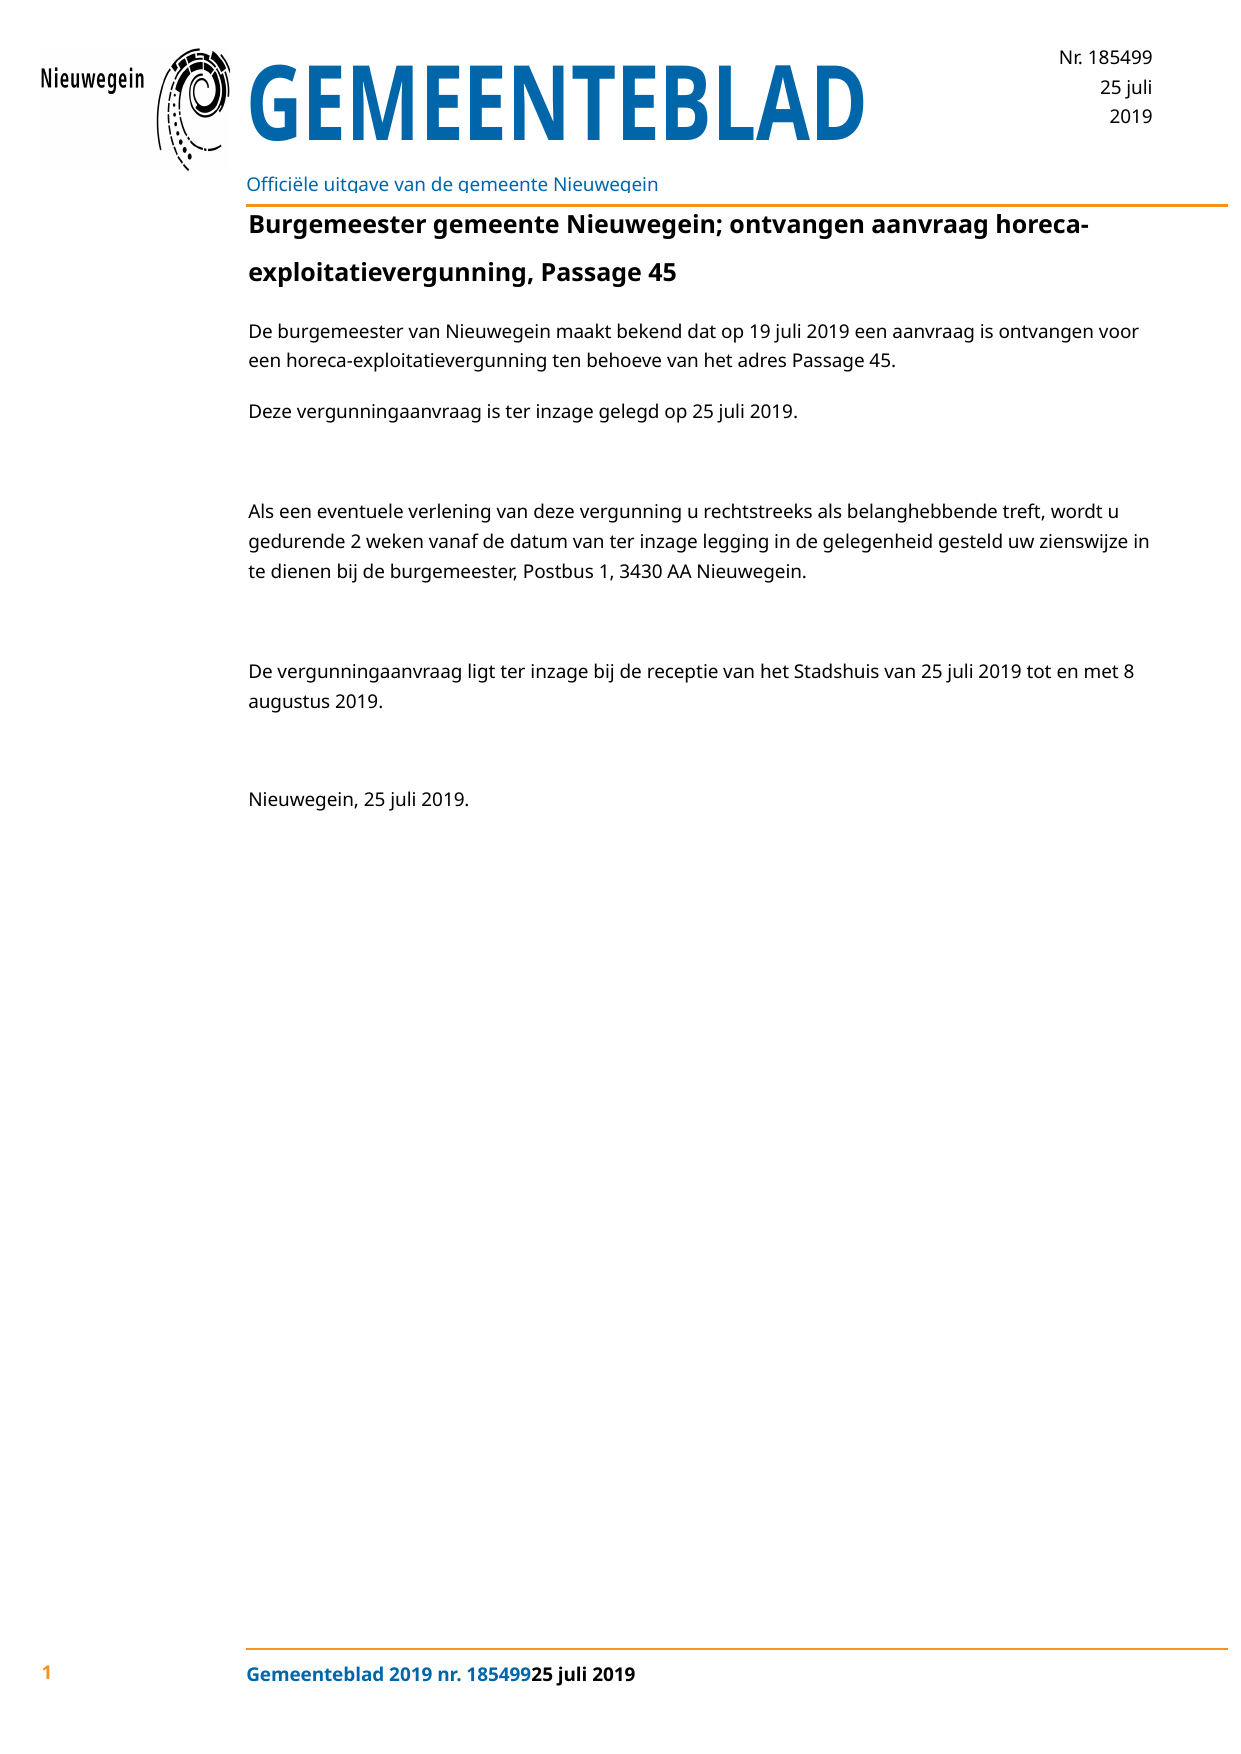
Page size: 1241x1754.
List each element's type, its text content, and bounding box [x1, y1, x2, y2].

text Burgemeester gemeente Nieuwegein; ontvangen aanvraag horeca-exploitatievergunning, Passage 45 [248, 207, 1152, 288]
text Deze vergunningaanvraag is ter inzage gelegd op 25 juli 2019. [248, 398, 1152, 424]
text Nieuwegein, 25 juli 2019. [248, 787, 1152, 812]
text De vergunningaanvraag ligt ter inzage bij de receptie van het Stadshuis van 25 juli 2019 tot en met 8 augustus 2019. [248, 659, 1152, 714]
text De burgemeester van Nieuwegein maakt bekend dat op 19 juli 2019 een aanvraag is ontvangen voor een horeca-exploitatievergunning ten behoeve van het adres Passage 45. [248, 318, 1152, 373]
text Als een eventuele verlening van deze vergunning u rechtstreeks als belanghebbende treft, wordt u gedurende 2 weken vanaf de datum van ter inzage legging in de gelegenheid gesteld uw zienswijze in te dienen bij de burgemeester, Postbus 1, 3430 AA Nieuwegein. [248, 499, 1152, 584]
picture [41, 47, 231, 172]
